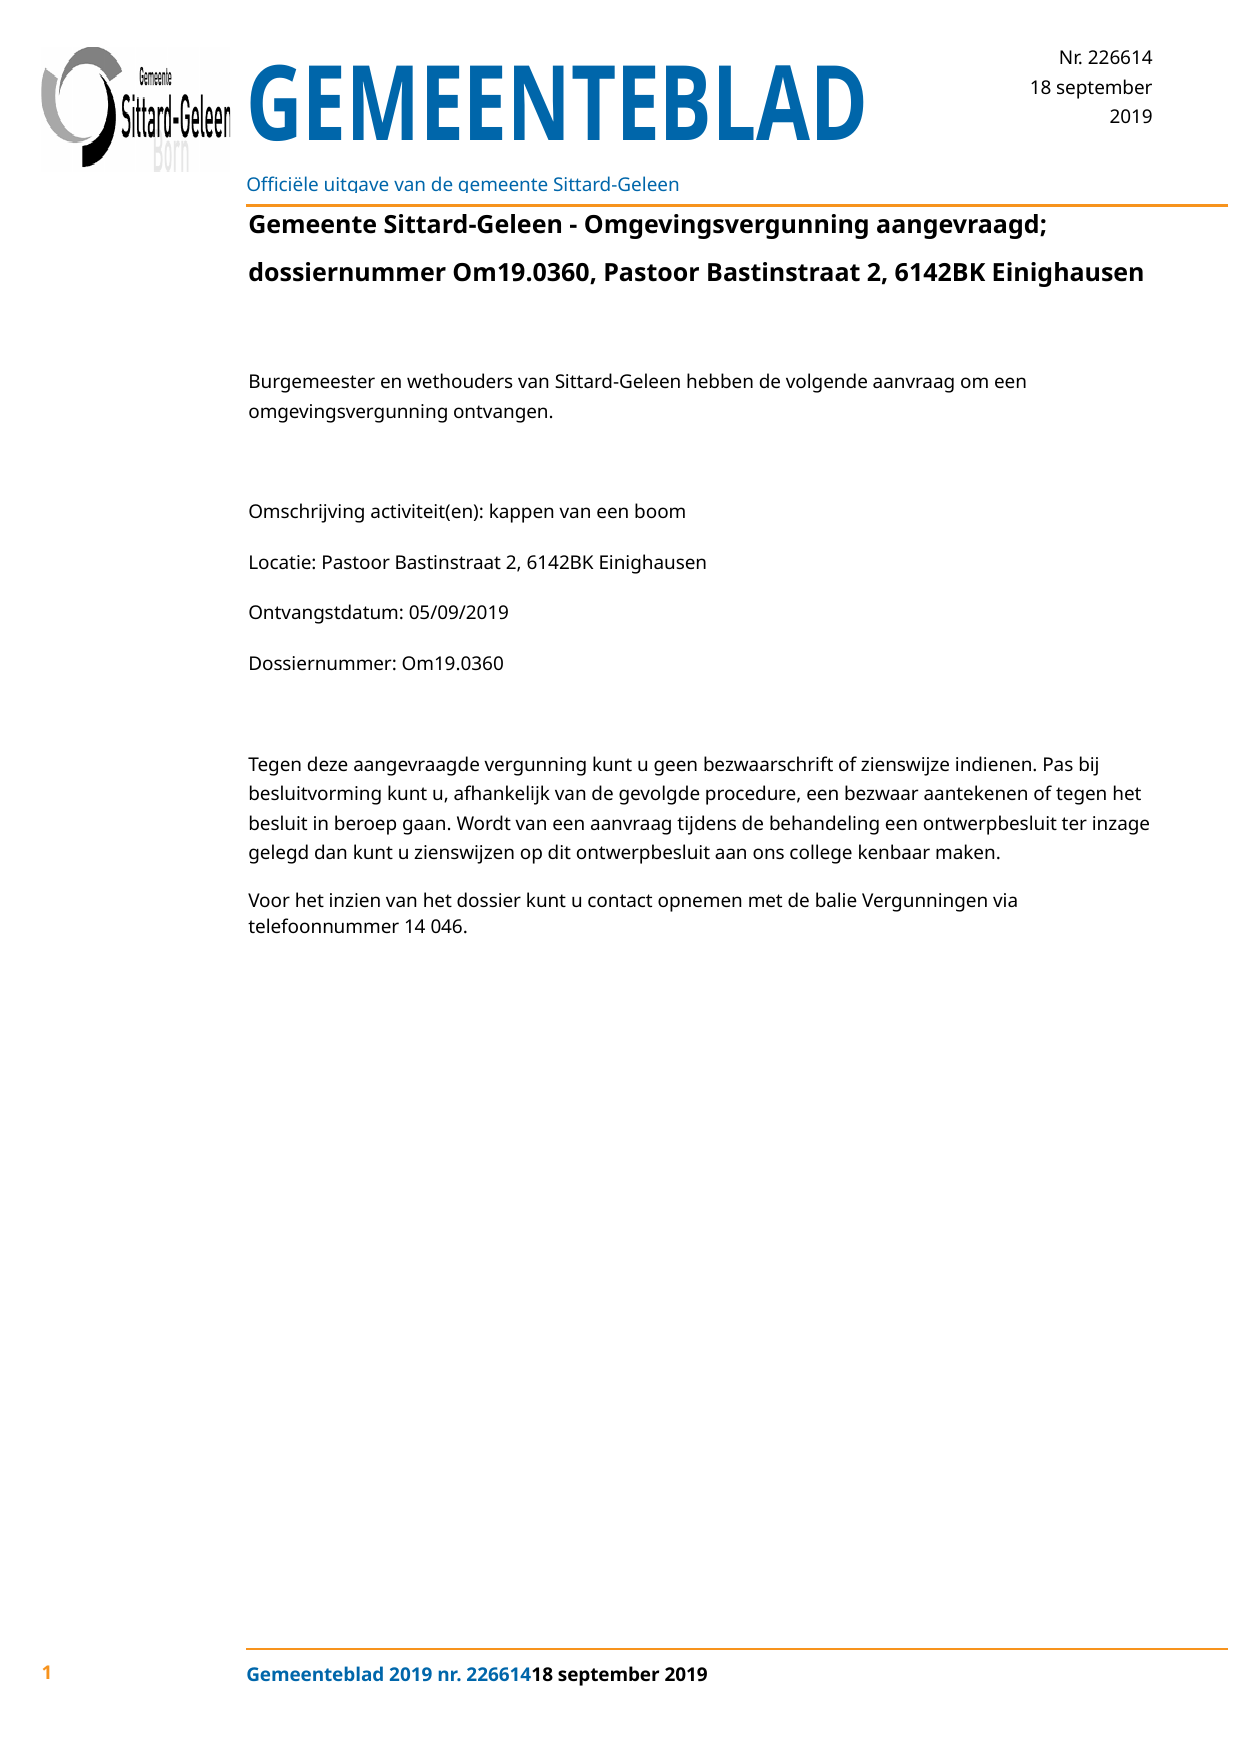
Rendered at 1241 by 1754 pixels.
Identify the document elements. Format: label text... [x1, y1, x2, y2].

picture [41, 47, 231, 172]
text Tegen deze aangevraagde vergunning kunt u geen bezwaarschrift of zienswijze indienen. Pas bij besluitvorming kunt u, afhankelijk van de gevolgde procedure, een bezwaar aantekenen of tegen het besluit in beroep gaan. Wordt van een aanvraag tijdens de behandeling een ontwerpbesluit ter inzage gelegd dan kunt u zienswijzen op dit ontwerpbesluit aan ons college kenbaar maken. [248, 751, 1152, 865]
text Locatie: Pastoor Bastinstraat 2, 6142BK Einighausen [248, 549, 1152, 575]
text Ontvangstdatum: 05/09/2019 [248, 599, 1152, 625]
text Gemeente Sittard-Geleen - Omgevingsvergunning aangevraagd; dossiernummer Om19.0360, Pastoor Bastinstraat 2, 6142BK Einighausen [248, 207, 1152, 288]
text Omschrijving activiteit(en): kappen van een boom [248, 499, 1152, 524]
text Voor het inzien van het dossier kunt u contact opnemen met de balie Vergunningen via telefoonnummer 14 046. [248, 887, 1152, 939]
text Dossiernummer: Om19.0360 [248, 650, 1152, 676]
text Burgemeester en wethouders van Sittard-Geleen hebben de volgende aanvraag om een omgevingsvergunning ontvangen. [248, 368, 1152, 424]
